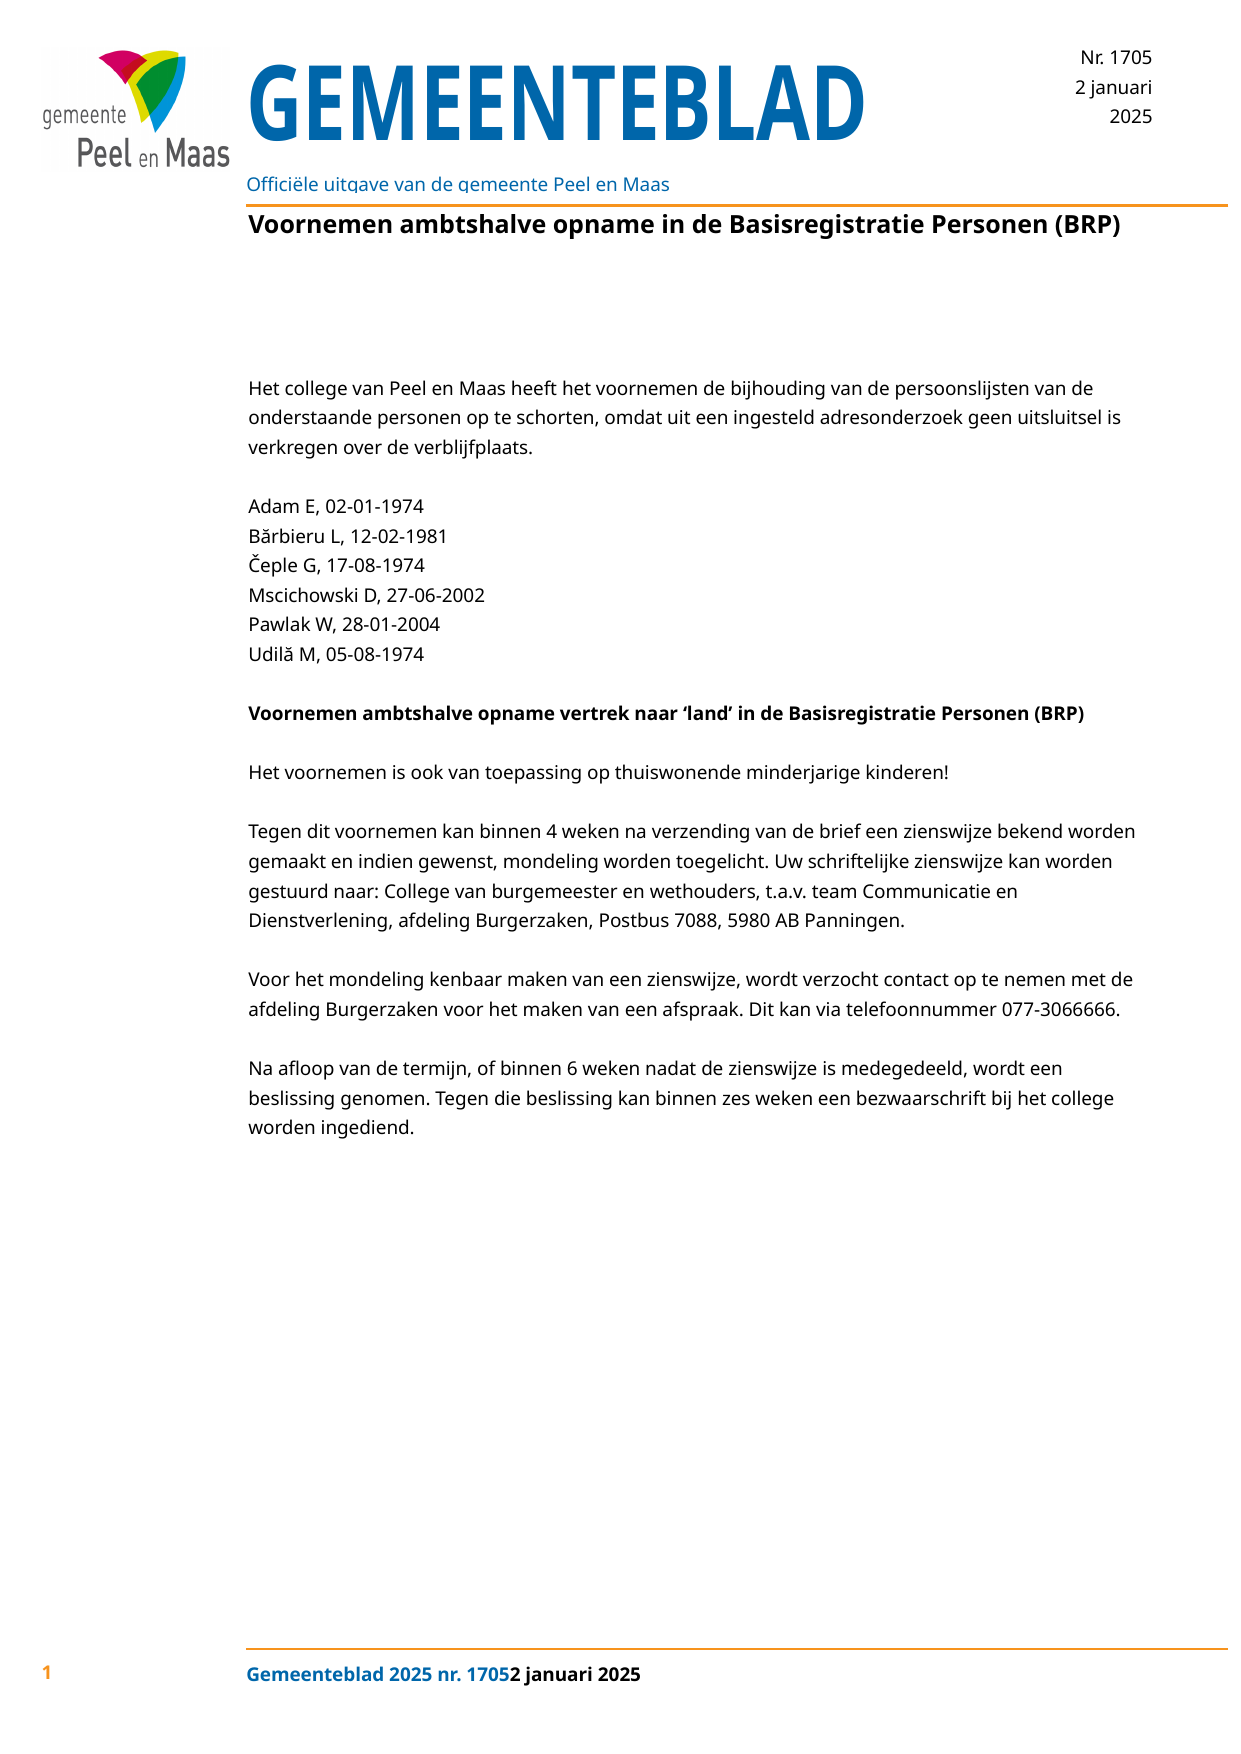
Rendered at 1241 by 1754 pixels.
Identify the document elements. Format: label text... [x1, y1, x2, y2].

text Čeple G, 17-08-1974 [248, 552, 1152, 578]
text Tegen dit voornemen kan binnen 4 weken na verzending van de brief een zienswijze bekend worden gemaakt en indien gewenst, mondeling worden toegelicht. Uw schriftelijke zienswijze kan worden gestuurd naar: College van burgemeester en wethouders, t.a.v. team Communicatie en Dienstverlening, afdeling Burgerzaken, Postbus 7088, 5980 AB Panningen. [248, 819, 1152, 933]
picture [41, 47, 231, 172]
text Mscichowski D, 27-06-2002 [248, 582, 1152, 608]
text Voornemen ambtshalve opname in de Basisregistratie Personen (BRP) [248, 207, 1152, 241]
text Het voornemen is ook van toepassing op thuiswonende minderjarige kinderen! [248, 759, 1152, 785]
text Udilă M, 05-08-1974 [248, 641, 1152, 667]
text Adam E, 02-01-1974 [248, 493, 1152, 519]
text Pawlak W, 28-01-2004 [248, 612, 1152, 637]
text Voor het mondeling kenbaar maken van een zienswijze, wordt verzocht contact op te nemen met de afdeling Burgerzaken voor het maken van een afspraak. Dit kan via telefoonnummer 077-3066666. [248, 967, 1152, 1022]
text Het college van Peel en Maas heeft het voornemen de bijhouding van de persoonslijsten van de onderstaande personen op te schorten, omdat uit een ingesteld adresonderzoek geen uitsluitsel is verkregen over de verblijfplaats. [248, 375, 1152, 460]
text Bărbieru L, 12-02-1981 [248, 523, 1152, 548]
text Na afloop van de termijn, of binnen 6 weken nadat de zienswijze is medegedeeld, wordt een beslissing genomen. Tegen die beslissing kan binnen zes weken een bezwaarschrift bij het college worden ingediend. [248, 1055, 1152, 1140]
text Voornemen ambtshalve opname vertrek naar ‘land’ in de Basisregistratie Personen (BRP) [248, 700, 1152, 726]
